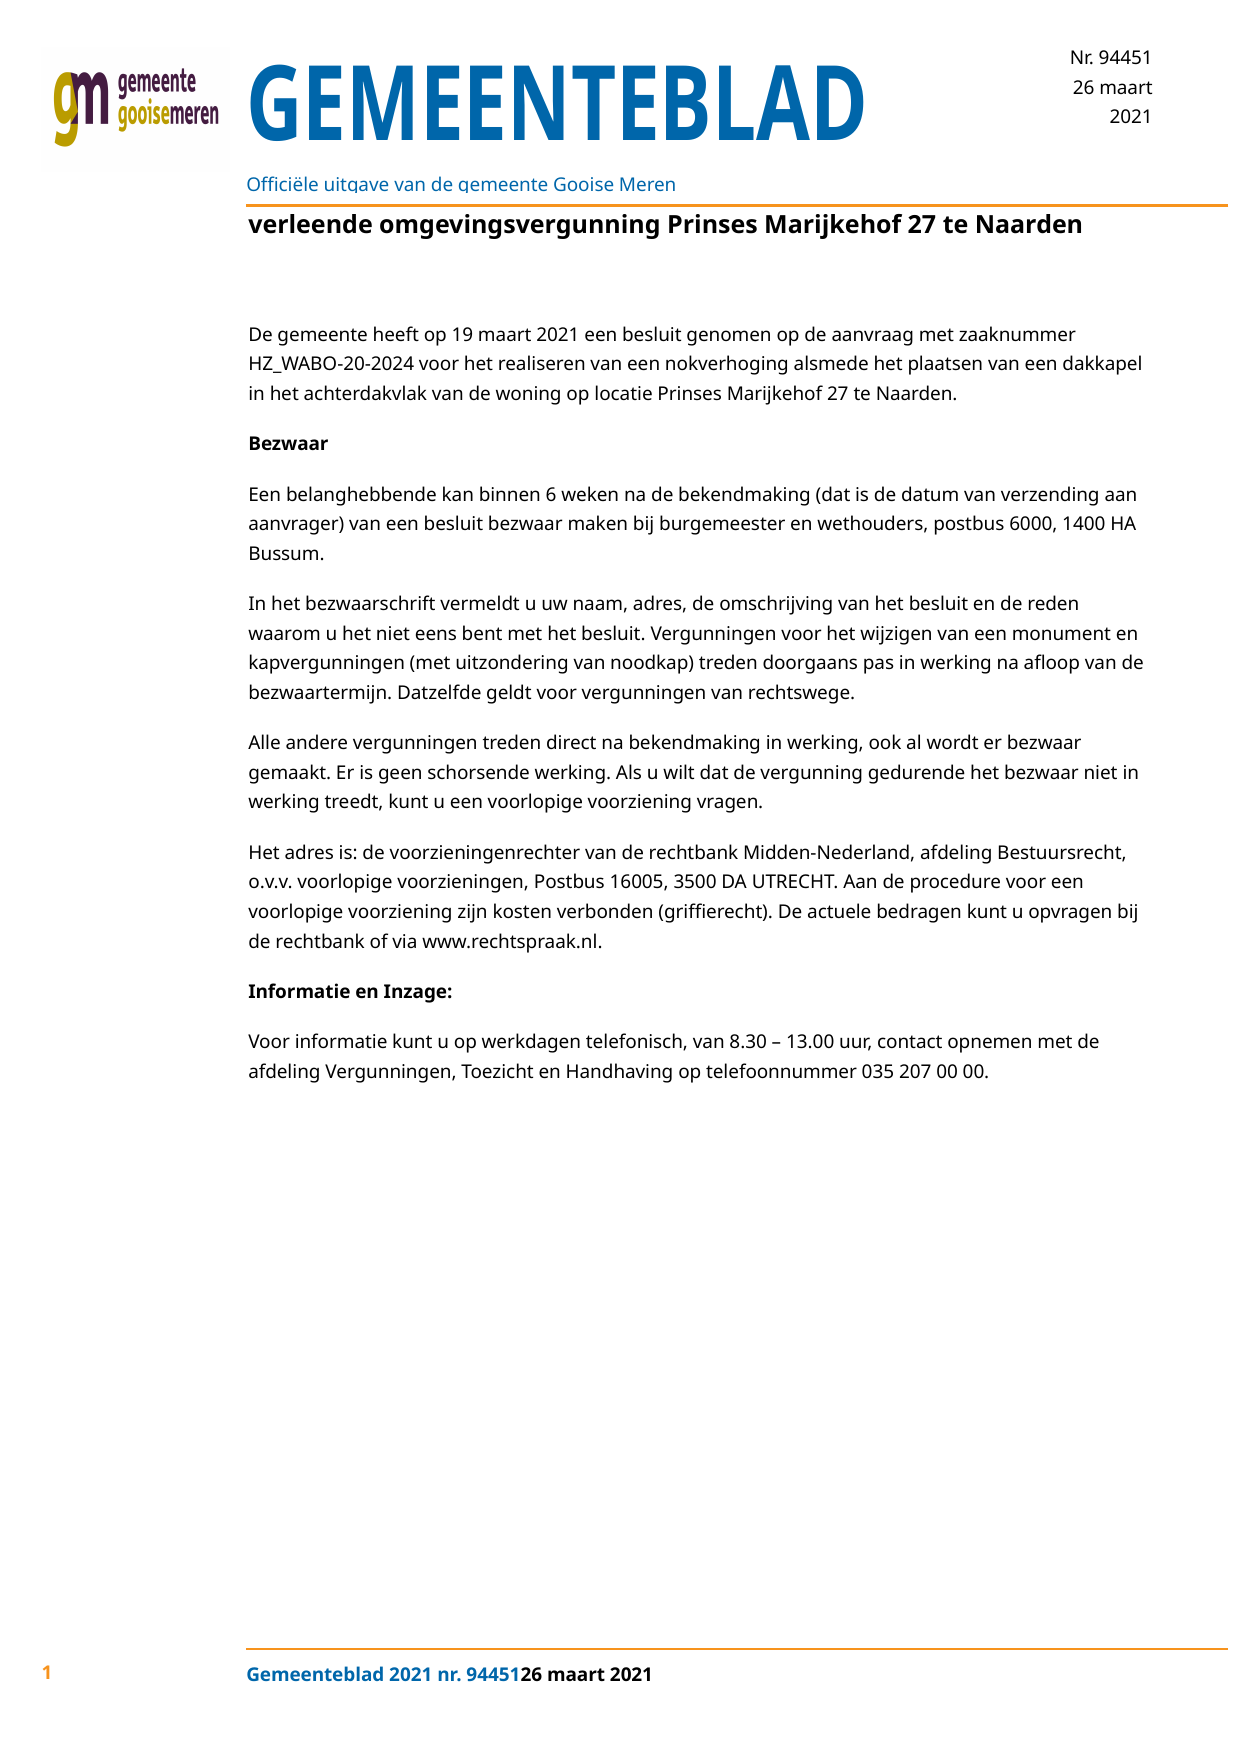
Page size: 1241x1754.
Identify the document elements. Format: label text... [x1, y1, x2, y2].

text Bezwaar [248, 430, 1152, 456]
text In het bezwaarschrift vermeldt u uw naam, adres, de omschrijving van het besluit en de reden waarom u het niet eens bent met het besluit. Vergunningen voor het wijzigen van een monument en kapvergunningen (met uitzondering van noodkap) treden doorgaans pas in werking na afloop van de bezwaartermijn. Datzelfde geldt voor vergunningen van rechtswege. [248, 590, 1152, 705]
text Informatie en Inzage: [248, 978, 1152, 1004]
text Voor informatie kunt u op werkdagen telefonisch, van 8.30 – 13.00 uur, contact opnemen met de afdeling Vergunningen, Toezicht en Handhaving op telefoonnummer 035 207 00 00. [248, 1029, 1152, 1084]
text Een belanghebbende kan binnen 6 weken na de bekendmaking (dat is de datum van verzending aan aanvrager) van een besluit bezwaar maken bij burgemeester en wethouders, postbus 6000, 1400 HA Bussum. [248, 481, 1152, 566]
text Het adres is: de voorzieningenrechter van de rechtbank Midden-Nederland, afdeling Bestuursrecht, o.v.v. voorlopige voorzieningen, Postbus 16005, 3500 DA UTRECHT. Aan de procedure voor een voorlopige voorziening zijn kosten verbonden (griffierecht). De actuele bedragen kunt u opvragen bij de rechtbank of via www.rechtspraak.nl. [248, 839, 1152, 953]
picture [41, 47, 231, 172]
text De gemeente heeft op 19 maart 2021 een besluit genomen op de aanvraag met zaaknummer HZ_WABO-20-2024 voor het realiseren van een nokverhoging alsmede het plaatsen van een dakkapel in het achterdakvlak van de woning op locatie Prinses Marijkehof 27 te Naarden. [248, 321, 1152, 406]
text Alle andere vergunningen treden direct na bekendmaking in werking, ook al wordt er bezwaar gemaakt. Er is geen schorsende werking. Als u wilt dat de vergunning gedurende het bezwaar niet in werking treedt, kunt u een voorlopige voorziening vragen. [248, 729, 1152, 814]
text verleende omgevingsvergunning Prinses Marijkehof 27 te Naarden [248, 207, 1152, 241]
